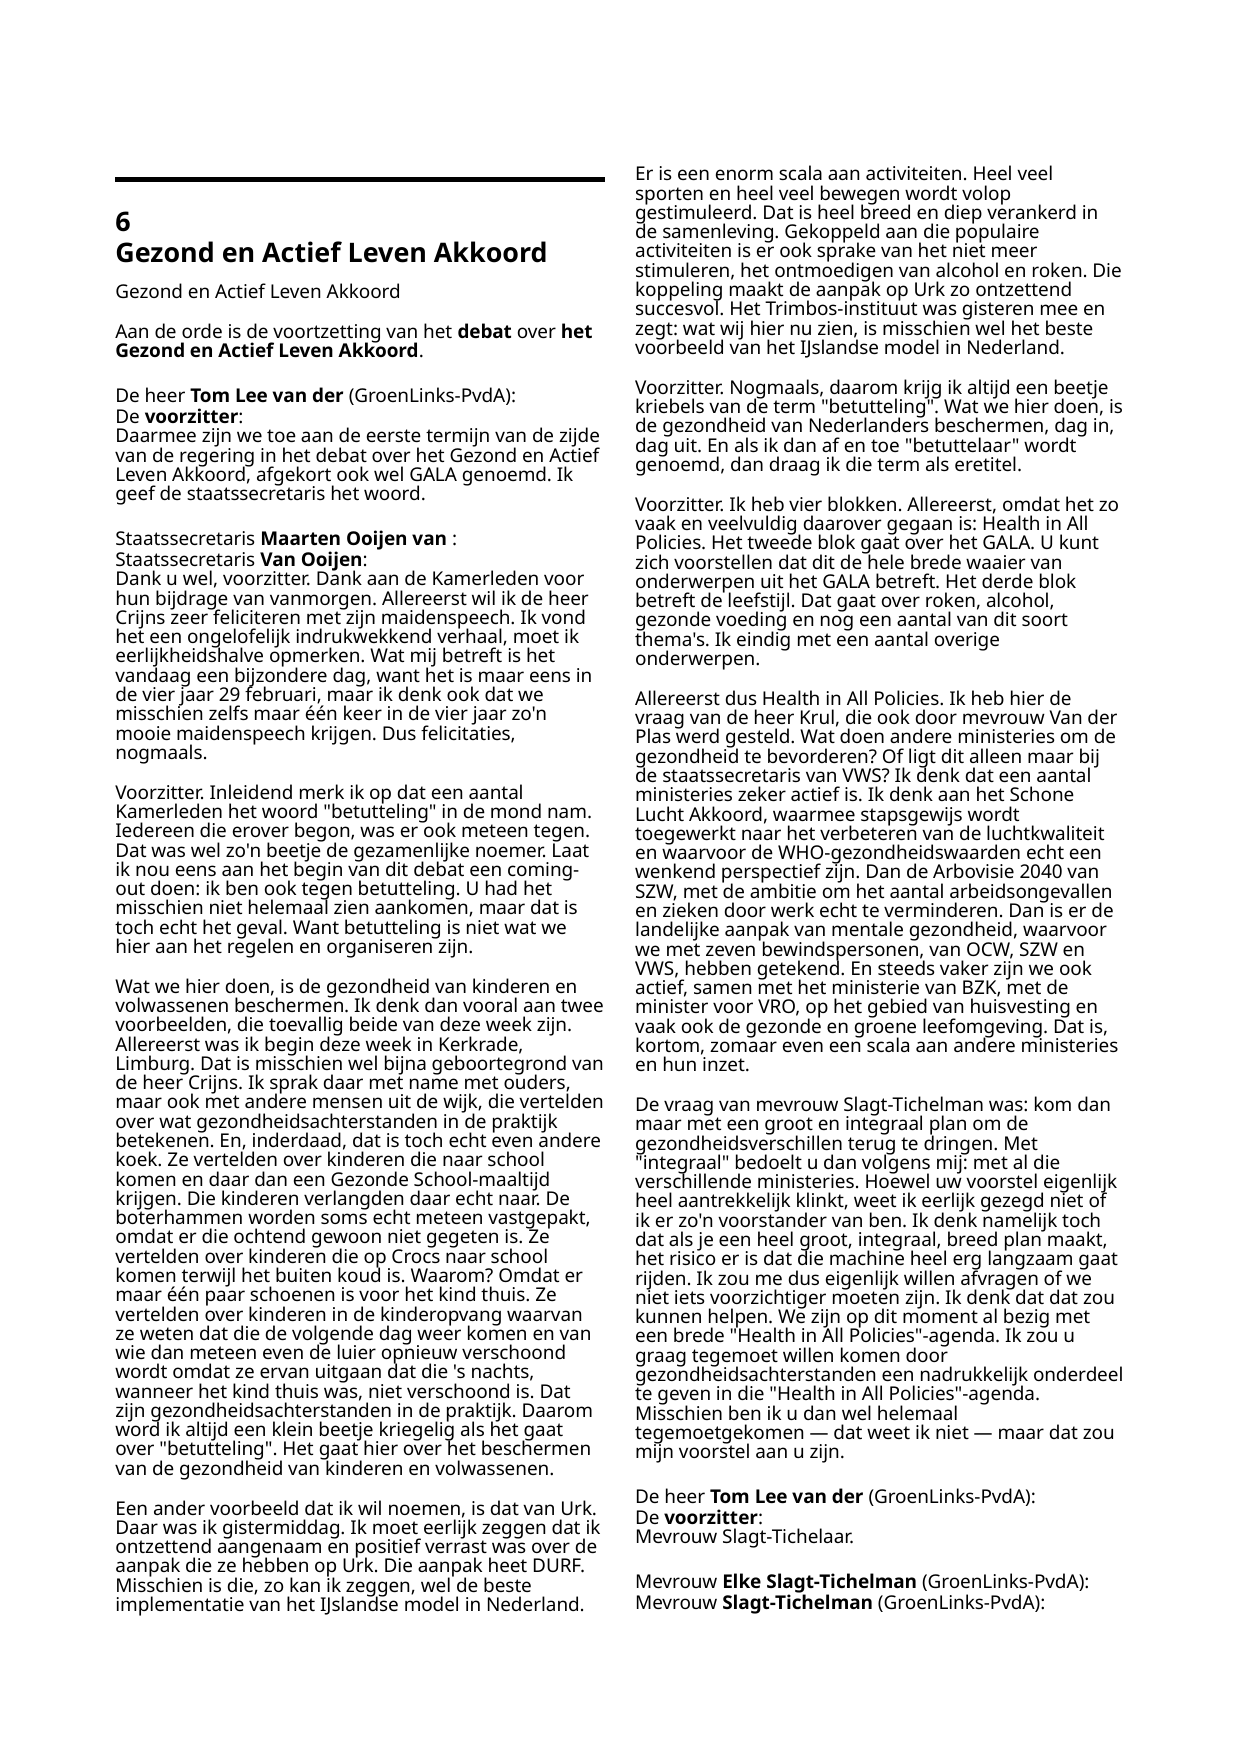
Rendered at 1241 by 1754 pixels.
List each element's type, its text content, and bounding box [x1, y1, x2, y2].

text Gezond en Actief Leven Akkoord [115, 283, 605, 302]
text De voorzitter: [115, 408, 605, 427]
text Voorzitter. Nogmaals, daarom krijg ik altijd een beetje kriebels van de term "betutteling". Wat we hier doen, is de gezondheid van Nederlanders beschermen, dag in, dag uit. En als ik dan af en toe "betuttelaar" wordt genoemd, dan draag ik die term als eretitel. [635, 379, 1125, 475]
text Dank u wel, voorzitter. Dank aan de Kamerleden voor hun bijdrage van vanmorgen. Allereerst wil ik de heer Crijns zeer feliciteren met zijn maidenspeech. Ik vond het een ongelofelijk indrukwekkend verhaal, moet ik eerlijkheidshalve opmerken. Wat mij betreft is het vandaag een bijzondere dag, want het is maar eens in de vier jaar 29 februari, maar ik denk ook dat we misschien zelfs maar één keer in de vier jaar zo'n mooie maidenspeech krijgen. Dus felicitaties, nogmaals. [115, 570, 605, 763]
text Staatssecretaris Van Ooijen: [115, 551, 605, 570]
text 6 [115, 203, 605, 239]
text Voorzitter. Ik heb vier blokken. Allereerst, omdat het zo vaak en veelvuldig daarover gegaan is: Health in All Policies. Het tweede blok gaat over het GALA. U kunt zich voorstellen dat dit de hele brede waaier van onderwerpen uit het GALA betreft. Het derde blok betreft de leefstijl. Dat gaat over roken, alcohol, gezonde voeding en nog een aantal van dit soort thema's. Ik eindig met een aantal overige onderwerpen. [635, 496, 1125, 669]
text Een ander voorbeeld dat ik wil noemen, is dat van Urk. Daar was ik gistermiddag. Ik moet eerlijk zeggen dat ik ontzettend aangenaam en positief verrast was over de aanpak die ze hebben op Urk. Die aanpak heet DURF. Misschien is die, zo kan ik zeggen, wel de beste implementatie van het IJslandse model in Nederland. [115, 1500, 605, 1615]
text Mevrouw Slagt-Tichelaar. [635, 1528, 1125, 1547]
text De voorzitter: [635, 1509, 1125, 1528]
text Wat we hier doen, is de gezondheid van kinderen en volwassenen beschermen. Ik denk dan vooral aan twee voorbeelden, die toevallig beide van deze week zijn. Allereerst was ik begin deze week in Kerkrade, Limburg. Dat is misschien wel bijna geboortegrond van de heer Crijns. Ik sprak daar met name met ouders, maar ook met andere mensen uit de wijk, die vertelden over wat gezondheidsachterstanden in de praktijk betekenen. En, inderdaad, dat is toch echt even andere koek. Ze vertelden over kinderen die naar school komen en daar dan een Gezonde School-maaltijd krijgen. Die kinderen verlangden daar echt naar. De boterhammen worden soms echt meteen vastgepakt, omdat er die ochtend gewoon niet gegeten is. Ze vertelden over kinderen die op Crocs naar school komen terwijl het buiten koud is. Waarom? Omdat er maar één paar schoenen is voor het kind thuis. Ze vertelden over kinderen in de kinderopvang waarvan ze weten dat die de volgende dag weer komen en van wie dan meteen even de luier opnieuw verschoond wordt omdat ze ervan uitgaan dat die 's nachts, wanneer het kind thuis was, niet verschoond is. Dat zijn gezondheidsachterstanden in de praktijk. Daarom word ik altijd een klein beetje kriegelig als het gaat over "betutteling". Het gaat hier over het beschermen van de gezondheid van kinderen en volwassenen. [115, 978, 605, 1479]
text De heer Tom Lee van der (GroenLinks-PvdA): [115, 382, 605, 408]
text Mevrouw Slagt-Tichelman (GroenLinks-PvdA): [635, 1594, 1125, 1613]
text Daarmee zijn we toe aan de eerste termijn van de zijde van de regering in het debat over het Gezond en Actief Leven Akkoord, afgekort ook wel GALA genoemd. Ik geef de staatssecretaris het woord. [115, 427, 605, 504]
text Allereerst dus Health in All Policies. Ik heb hier de vraag van de heer Krul, die ook door mevrouw Van der Plas werd gesteld. Wat doen andere ministeries om de gezondheid te bevorderen? Of ligt dit alleen maar bij de staatssecretaris van VWS? Ik denk dat een aantal ministeries zeker actief is. Ik denk aan het Schone Lucht Akkoord, waarmee stapsgewijs wordt toegewerkt naar het verbeteren van de luchtkwaliteit en waarvoor de WHO-gezondheidswaarden echt een wenkend perspectief zijn. Dan de Arbovisie 2040 van SZW, met de ambitie om het aantal arbeidsongevallen en zieken door werk echt te verminderen. Dan is er de landelijke aanpak van mentale gezondheid, waarvoor we met zeven bewindspersonen, van OCW, SZW en VWS, hebben getekend. En steeds vaker zijn we ook actief, samen met het ministerie van BZK, met de minister voor VRO, op het gebied van huisvesting en vaak ook de gezonde en groene leefomgeving. Dat is, kortom, zomaar even een scala aan andere ministeries en hun inzet. [635, 690, 1125, 1075]
text Voorzitter. Inleidend merk ik op dat een aantal Kamerleden het woord "betutteling" in de mond nam. Iedereen die erover begon, was er ook meteen tegen. Dat was wel zo'n beetje de gezamenlijke noemer. Laat ik nou eens aan het begin van dit debat een coming-out doen: ik ben ook tegen betutteling. U had het misschien niet helemaal zien aankomen, maar dat is toch echt het geval. Want betutteling is niet wat we hier aan het regelen en organiseren zijn. [115, 784, 605, 957]
text Aan de orde is de voortzetting van het debat over het Gezond en Actief Leven Akkoord. [115, 323, 605, 362]
text Gezond en Actief Leven Akkoord [115, 239, 605, 283]
text Mevrouw Elke Slagt-Tichelman (GroenLinks-PvdA): [635, 1568, 1125, 1594]
text Er is een enorm scala aan activiteiten. Heel veel sporten en heel veel bewegen wordt volop gestimuleerd. Dat is heel breed en diep verankerd in de samenleving. Gekoppeld aan die populaire activiteiten is er ook sprake van het niet meer stimuleren, het ontmoedigen van alcohol en roken. Die koppeling maakt de aanpak op Urk zo ontzettend succesvol. Het Trimbos-instituut was gisteren mee en zegt: wat wij hier nu zien, is misschien wel het beste voorbeeld van het IJslandse model in Nederland. [635, 165, 1125, 358]
text De vraag van mevrouw Slagt-Tichelman was: kom dan maar met een groot en integraal plan om de gezondheidsverschillen terug te dringen. Met "integraal" bedoelt u dan volgens mij: met al die verschillende ministeries. Hoewel uw voorstel eigenlijk heel aantrekkelijk klinkt, weet ik eerlijk gezegd niet of ik er zo'n voorstander van ben. Ik denk namelijk toch dat als je een heel groot, integraal, breed plan maakt, het risico er is dat die machine heel erg langzaam gaat rijden. Ik zou me dus eigenlijk willen afvragen of we niet iets voorzichtiger moeten zijn. Ik denk dat dat zou kunnen helpen. We zijn op dit moment al bezig met een brede "Health in All Policies"-agenda. Ik zou u graag tegemoet willen komen door gezondheidsachterstanden een nadrukkelijk onderdeel te geven in die "Health in All Policies"-agenda. Misschien ben ik u dan wel helemaal tegemoetgekomen — dat weet ik niet — maar dat zou mijn voorstel aan u zijn. [635, 1096, 1125, 1462]
text De heer Tom Lee van der (GroenLinks-PvdA): [635, 1483, 1125, 1509]
text Staatssecretaris Maarten Ooijen van : [115, 525, 605, 551]
